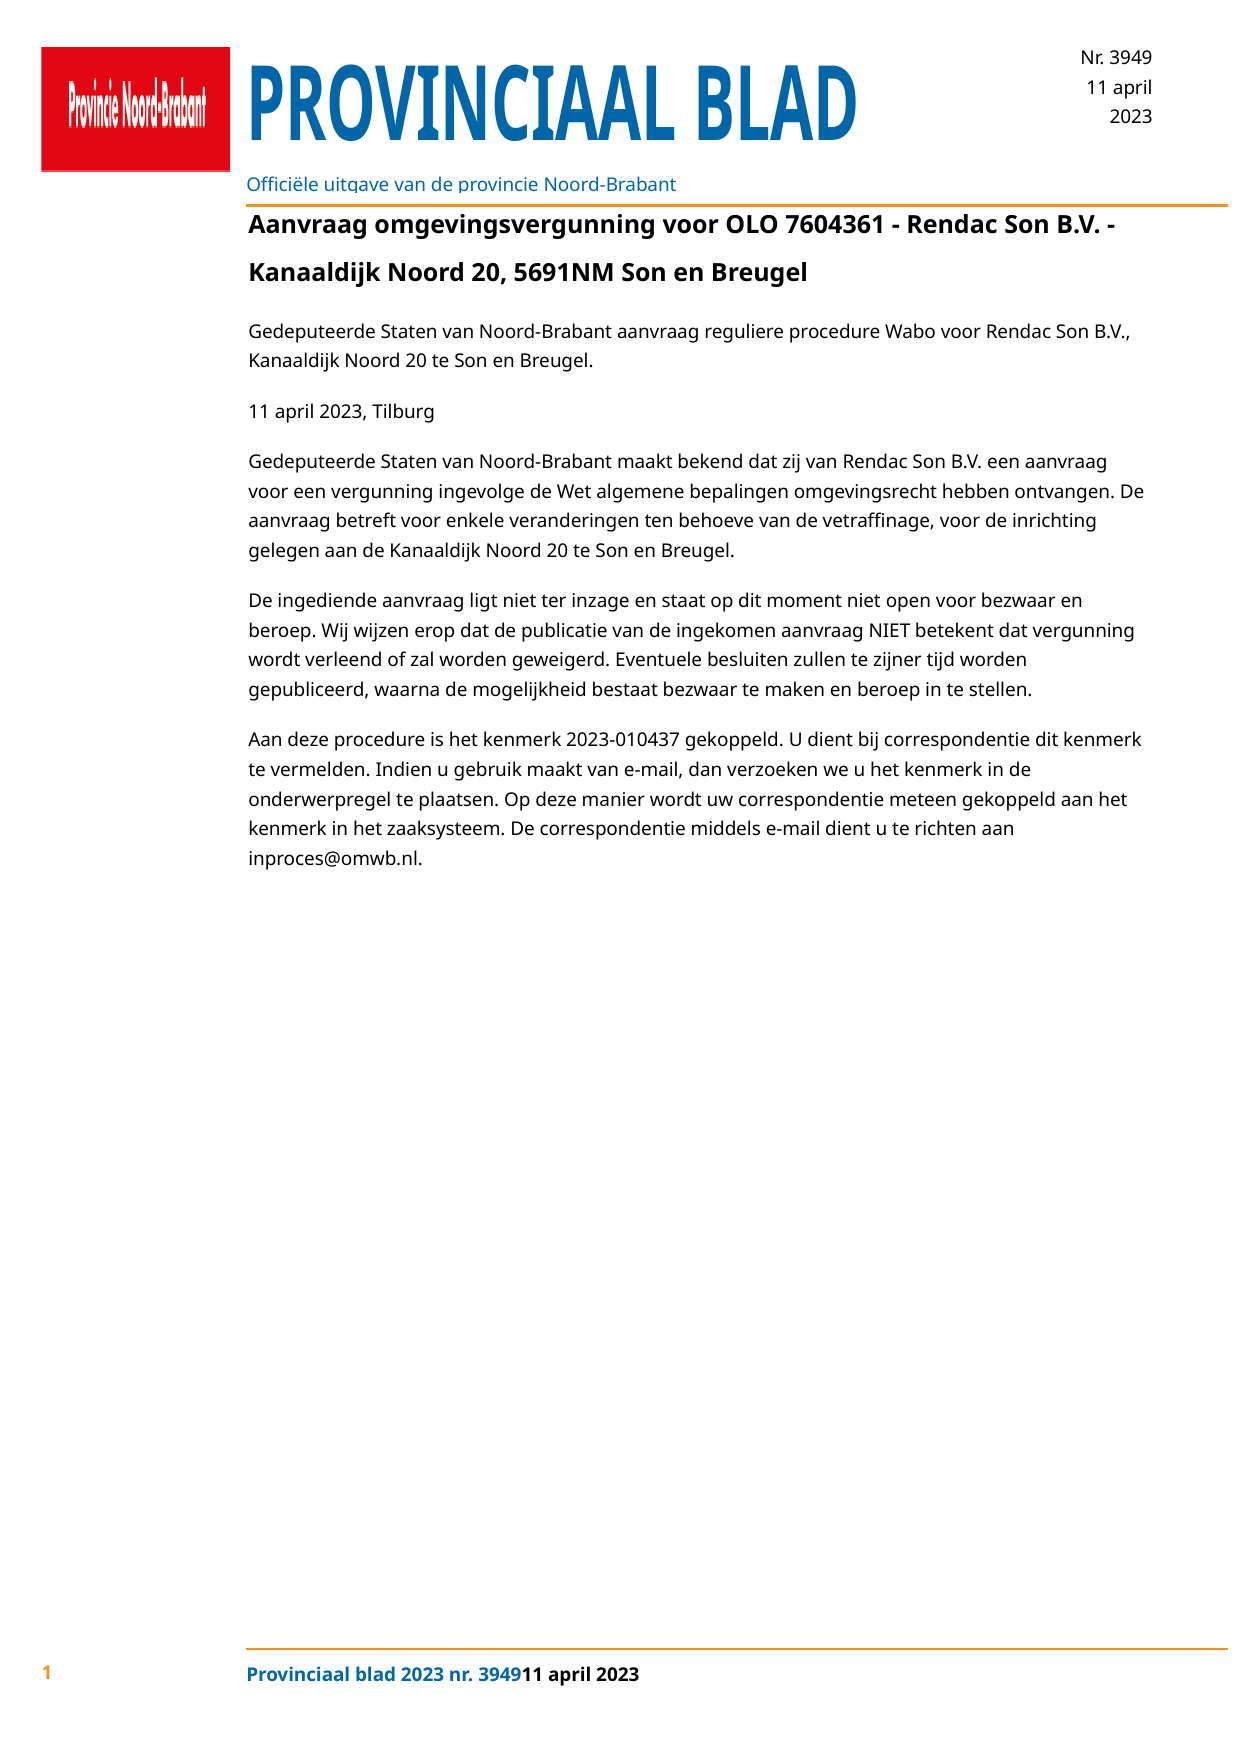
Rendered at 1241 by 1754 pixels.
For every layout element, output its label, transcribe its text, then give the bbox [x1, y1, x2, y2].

text De ingediende aanvraag ligt niet ter inzage en staat op dit moment niet open voor bezwaar en beroep. Wij wijzen erop dat de publicatie van de ingekomen aanvraag NIET betekent dat vergunning wordt verleend of zal worden geweigerd. Eventuele besluiten zullen te zijner tijd worden gepubliceerd, waarna de mogelijkheid bestaat bezwaar te maken en beroep in te stellen. [248, 587, 1152, 702]
picture [41, 47, 231, 172]
text 11 april 2023, Tilburg [248, 398, 1152, 424]
text Aanvraag omgevingsvergunning voor OLO 7604361 - Rendac Son B.V. - Kanaaldijk Noord 20, 5691NM Son en Breugel [248, 207, 1152, 288]
text Gedeputeerde Staten van Noord-Brabant aanvraag reguliere procedure Wabo voor Rendac Son B.V., Kanaaldijk Noord 20 te Son en Breugel. [248, 318, 1152, 373]
text Aan deze procedure is het kenmerk 2023-010437 gekoppeld. U dient bij correspondentie dit kenmerk te vermelden. Indien u gebruik maakt van e-mail, dan verzoeken we u het kenmerk in de onderwerpregel te plaatsen. Op deze manier wordt uw correspondentie meteen gekoppeld aan het kenmerk in het zaaksysteem. De correspondentie middels e-mail dient u te richten aan inproces@omwb.nl. [248, 727, 1152, 871]
text Gedeputeerde Staten van Noord-Brabant maakt bekend dat zij van Rendac Son B.V. een aanvraag voor een vergunning ingevolge de Wet algemene bepalingen omgevingsrecht hebben ontvangen. De aanvraag betreft voor enkele veranderingen ten behoeve van de vetraffinage, voor de inrichting gelegen aan de Kanaaldijk Noord 20 te Son en Breugel. [248, 448, 1152, 563]
